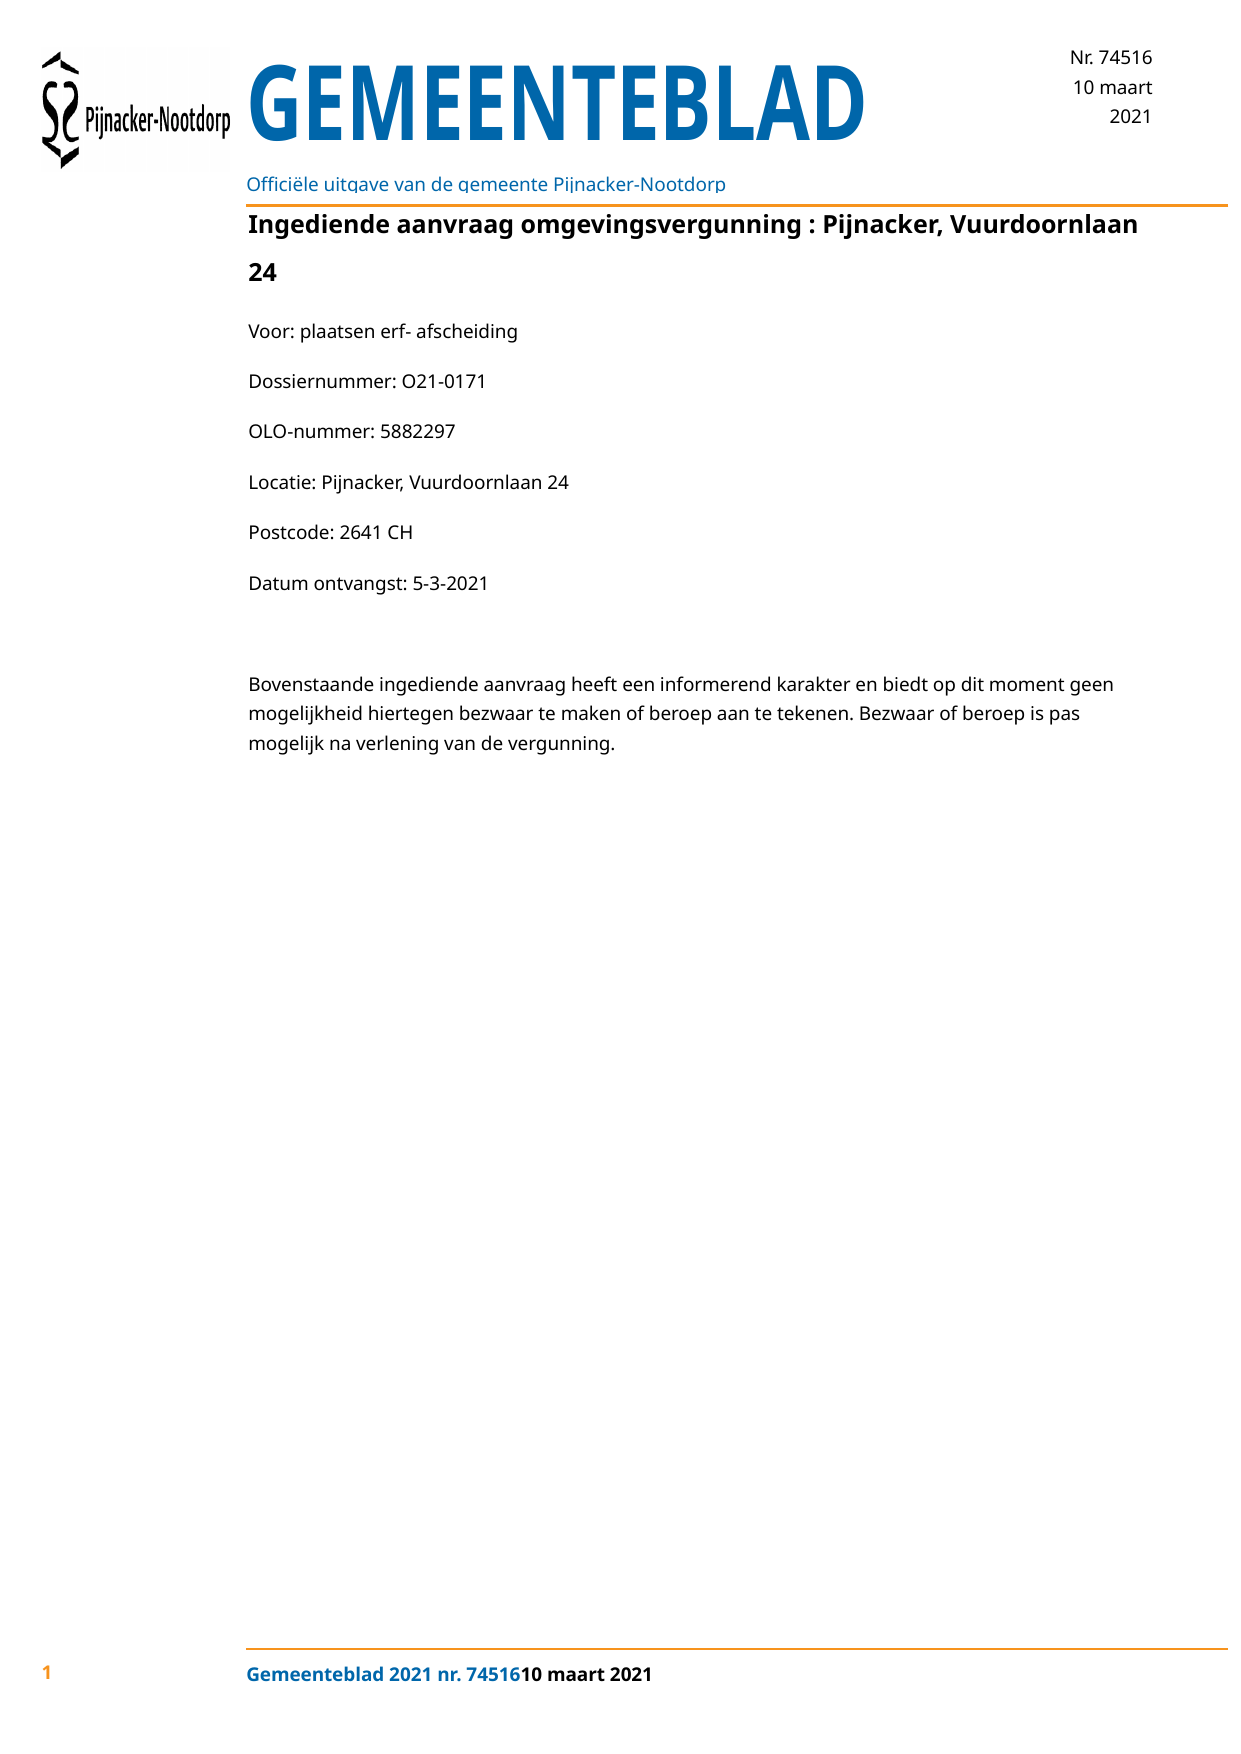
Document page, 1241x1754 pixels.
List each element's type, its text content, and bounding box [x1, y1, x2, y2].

text Postcode: 2641 CH [248, 519, 1152, 545]
text Ingediende aanvraag omgevingsvergunning : Pijnacker, Vuurdoornlaan 24 [248, 207, 1152, 288]
text Bovenstaande ingediende aanvraag heeft een informerend karakter en biedt op dit moment geen mogelijkheid hiertegen bezwaar te maken of beroep aan te tekenen. Bezwaar of beroep is pas mogelijk na verlening van de vergunning. [248, 671, 1152, 756]
text Datum ontvangst: 5-3-2021 [248, 570, 1152, 596]
text Dossiernummer: O21-0171 [248, 368, 1152, 394]
text Voor: plaatsen erf- afscheiding [248, 318, 1152, 344]
text Locatie: Pijnacker, Vuurdoornlaan 24 [248, 469, 1152, 495]
text OLO-nummer: 5882297 [248, 419, 1152, 444]
picture [41, 47, 231, 172]
